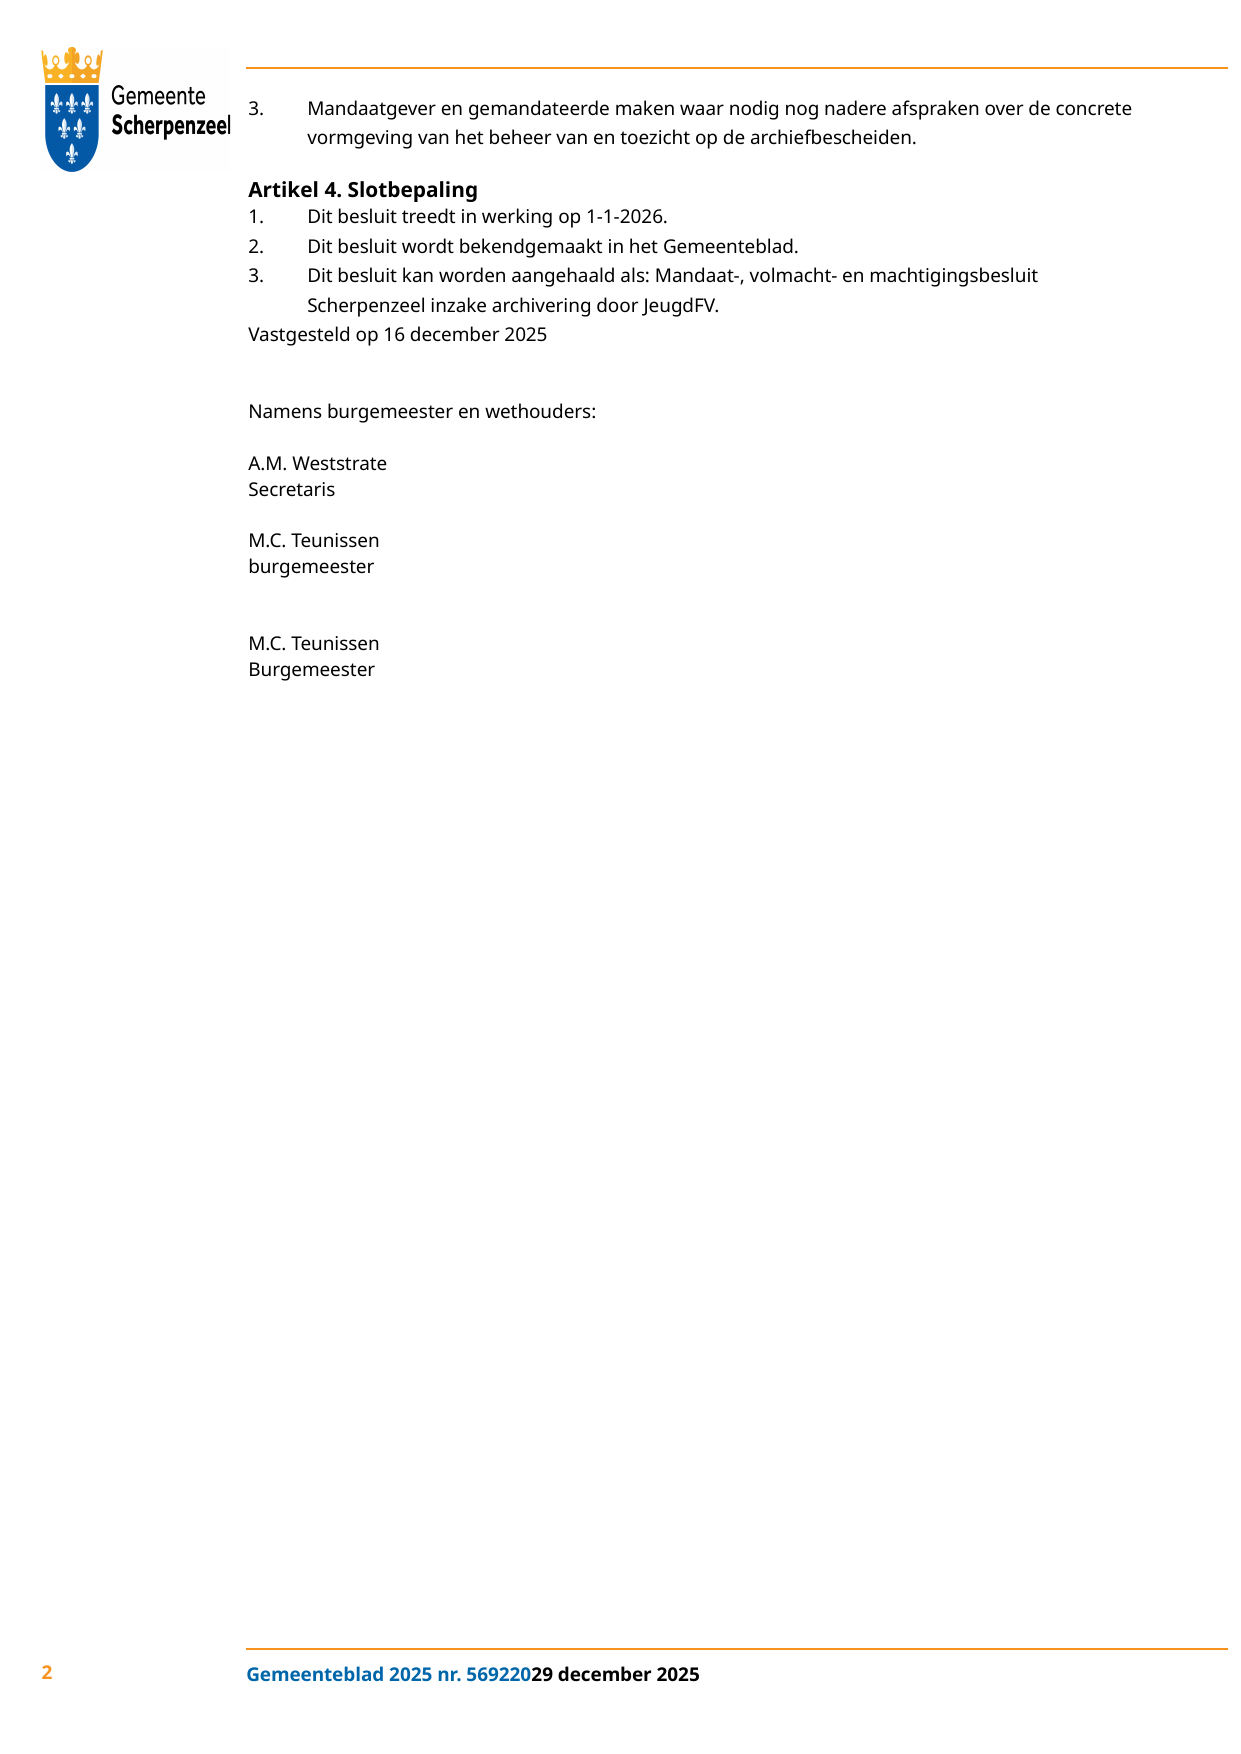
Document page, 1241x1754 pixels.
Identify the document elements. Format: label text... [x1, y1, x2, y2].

text Vastgesteld op 16 december 2025 [248, 322, 1152, 347]
list Mandaatgever en gemandateerde maken waar nodig nog nadere afspraken over de concrete vormgeving van het beheer van en toezicht op de archiefbescheiden. [248, 95, 1152, 150]
text M.C. Teunissen [248, 527, 1152, 553]
text Secretaris [248, 476, 1152, 502]
text M.C. Teunissen [248, 630, 1152, 656]
text A.M. Weststrate [248, 450, 1152, 476]
text Namens burgemeester en wethouders: [248, 399, 1152, 424]
text Artikel 4. Slotbepaling [248, 175, 1152, 203]
list Dit besluit kan worden aangehaald als: Mandaat-, volmacht- en machtigingsbesluit Scherpenzeel inzake archivering door JeugdFV. [248, 262, 1152, 318]
list Dit besluit treedt in werking op 1-1-2026. [248, 203, 1152, 229]
picture [41, 47, 231, 172]
text Burgemeester [248, 656, 1152, 682]
list Dit besluit wordt bekendgemaakt in het Gemeenteblad. [248, 233, 1152, 258]
text burgemeester [248, 553, 1152, 579]
